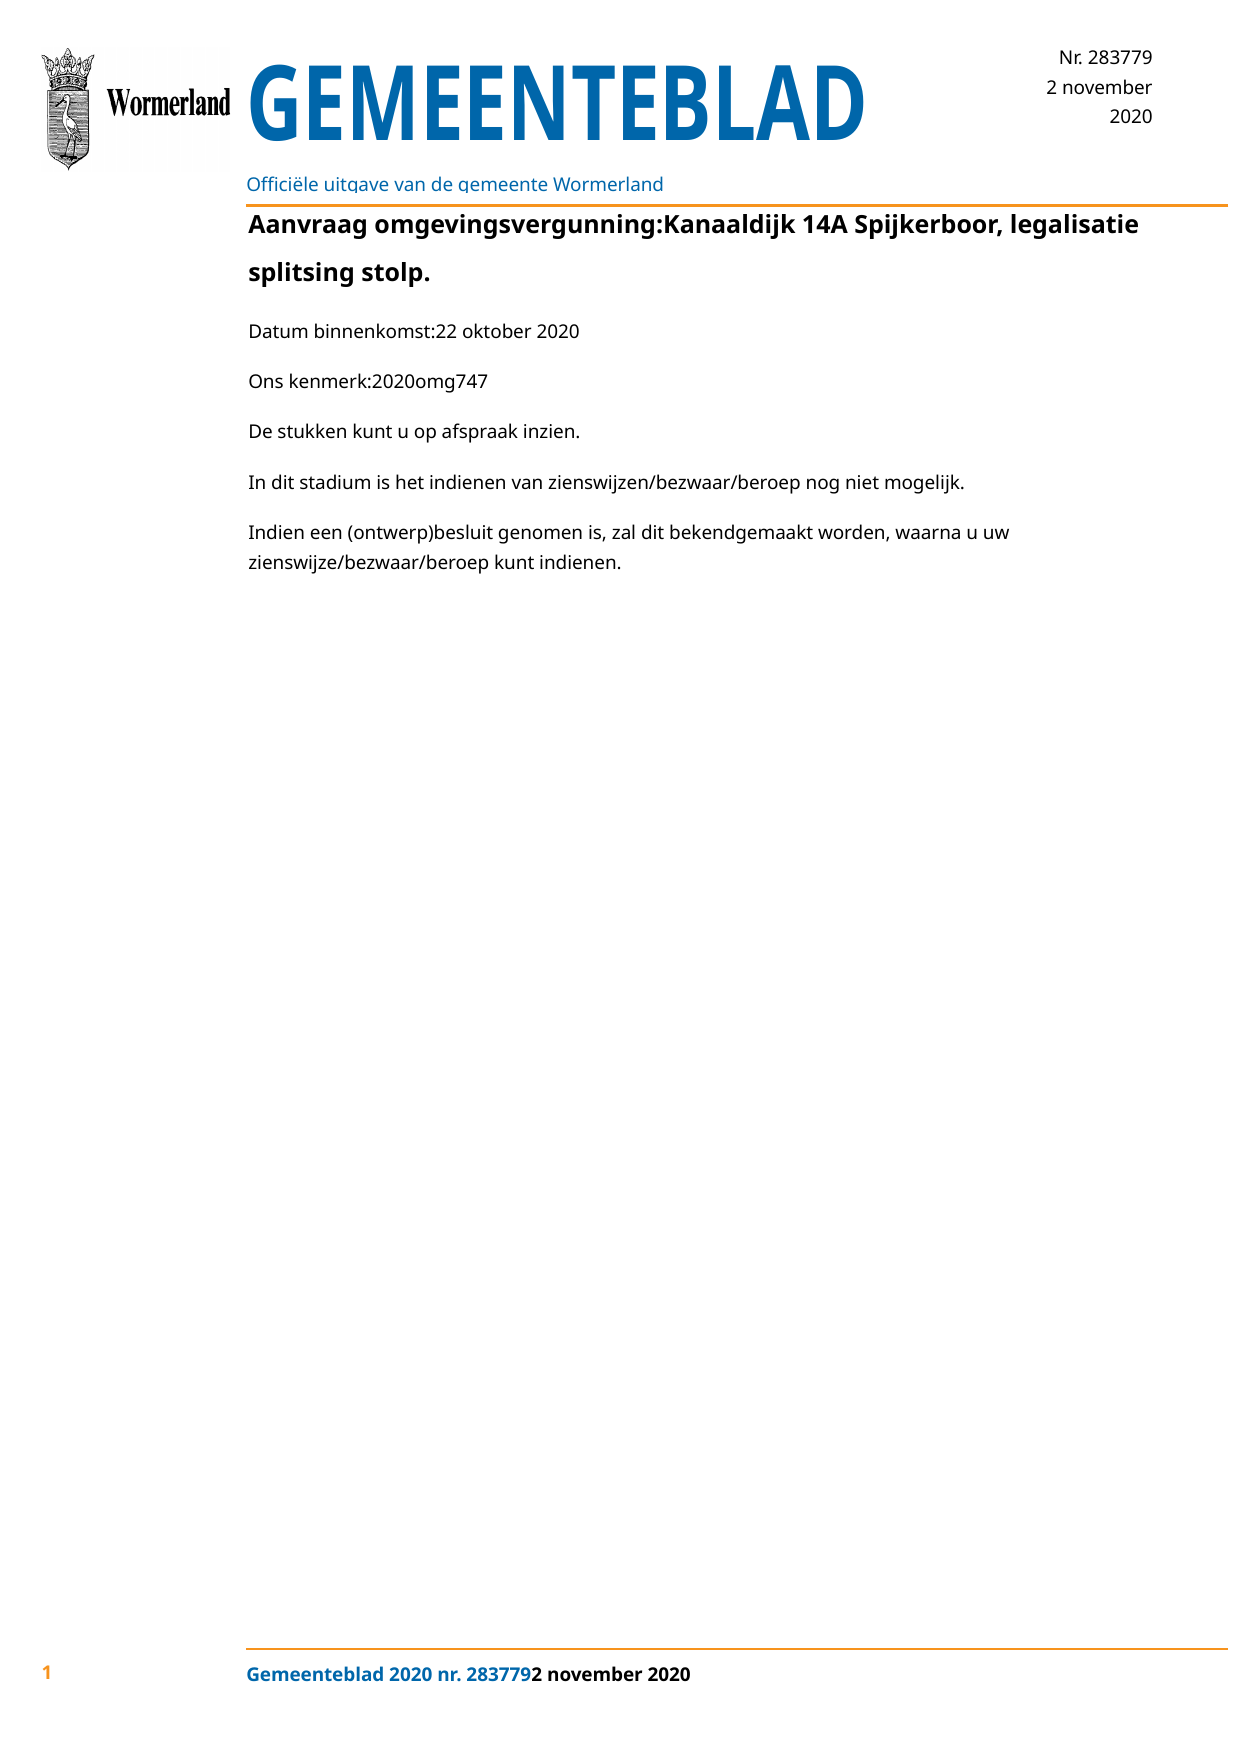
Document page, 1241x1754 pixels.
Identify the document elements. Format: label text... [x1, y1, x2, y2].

text Datum binnenkomst:22 oktober 2020 [248, 318, 1152, 344]
text Ons kenmerk:2020omg747 [248, 368, 1152, 394]
text De stukken kunt u op afspraak inzien. [248, 419, 1152, 444]
text Indien een (ontwerp)besluit genomen is, zal dit bekendgemaakt worden, waarna u uw zienswijze/bezwaar/beroep kunt indienen. [248, 519, 1152, 575]
text Aanvraag omgevingsvergunning:Kanaaldijk 14A Spijkerboor, legalisatie splitsing stolp. [248, 207, 1152, 288]
picture [41, 47, 231, 172]
text In dit stadium is het indienen van zienswijzen/bezwaar/beroep nog niet mogelijk. [248, 469, 1152, 495]
